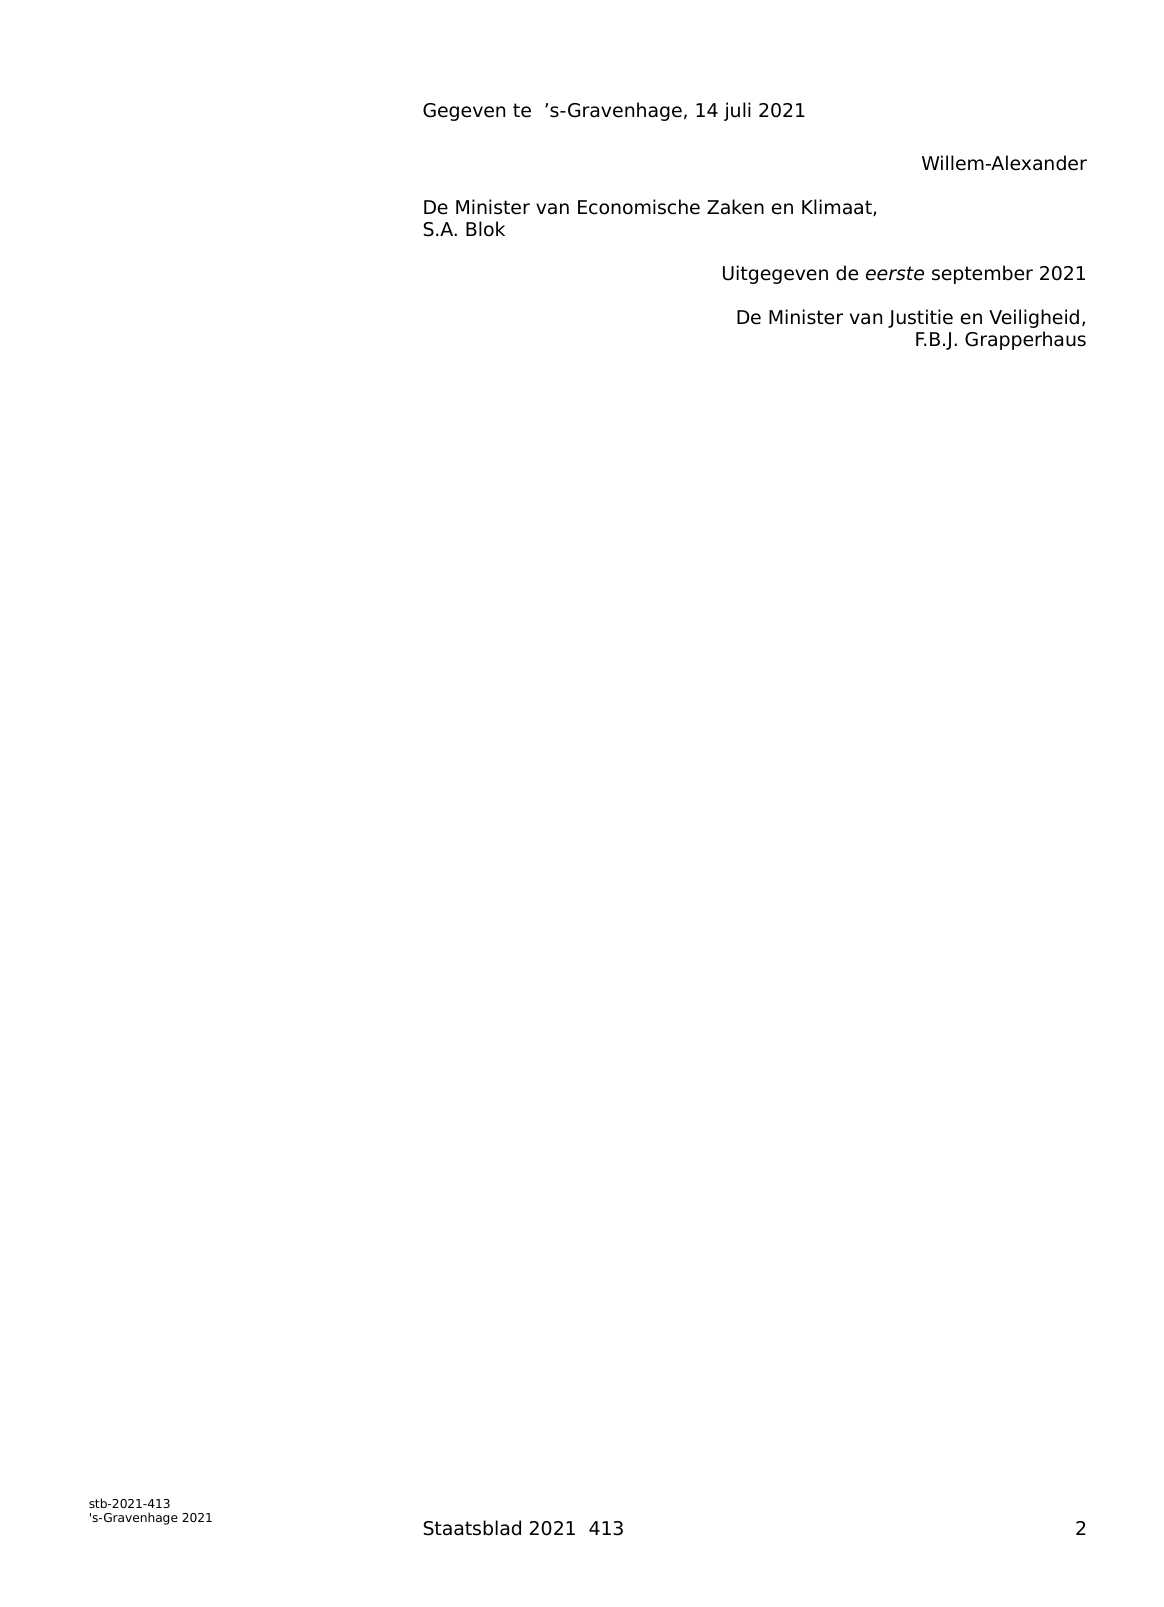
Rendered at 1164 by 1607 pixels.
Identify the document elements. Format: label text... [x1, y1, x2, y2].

text De Minister van Economische Zaken en Klimaat, S.A. Blok [422, 197, 1087, 241]
text 's-Gravenhage 2021 [88, 1511, 323, 1525]
text Willem-Alexander [422, 152, 1087, 174]
text stb-2021-413 [88, 1497, 323, 1511]
text De Minister van Justitie en Veiligheid, F.B.J. Grapperhaus [422, 307, 1087, 351]
text Gegeven te ’s-Gravenhage, 14 juli 2021 [422, 100, 1087, 122]
text Uitgegeven de eerste september 2021 [422, 263, 1087, 285]
